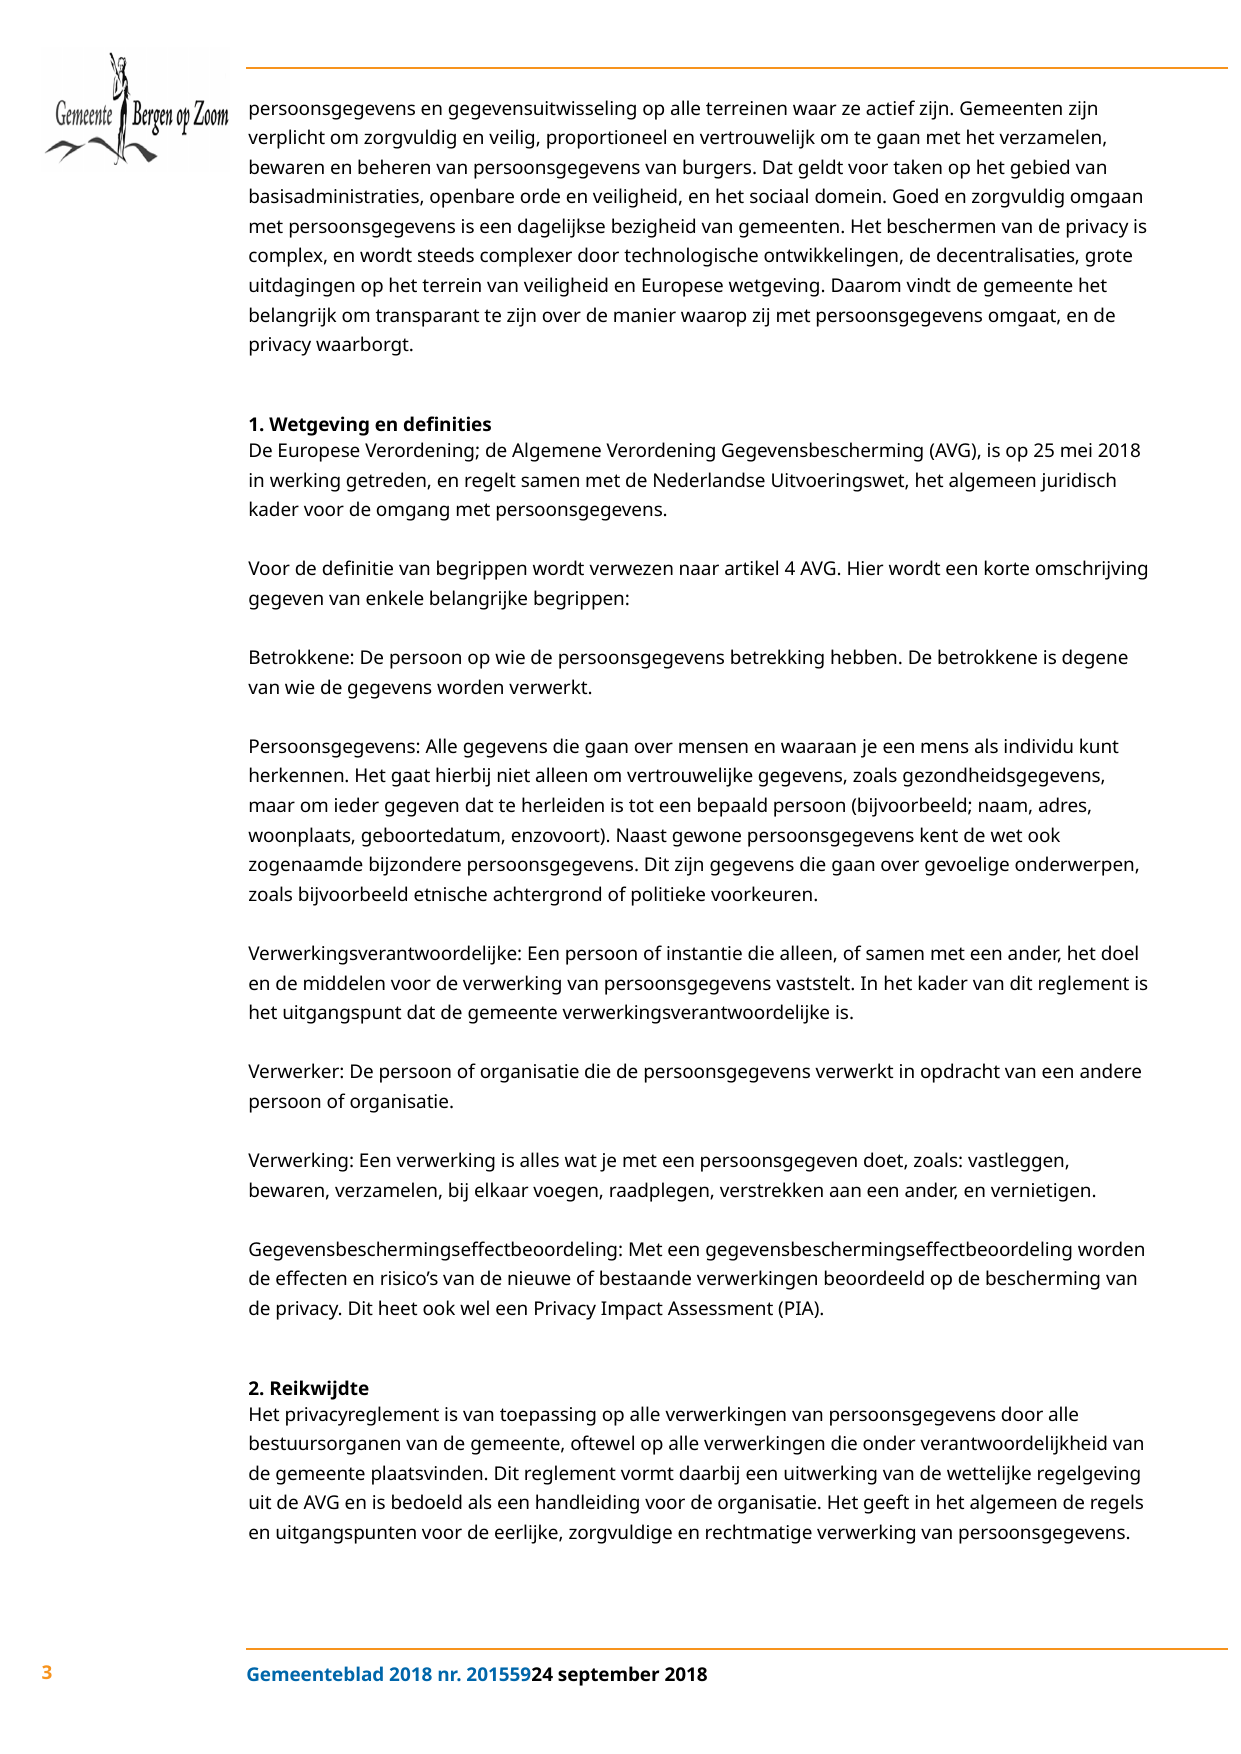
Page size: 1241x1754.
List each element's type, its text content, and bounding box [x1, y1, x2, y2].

text Verwerker: De persoon of organisatie die de persoonsgegevens verwerkt in opdracht van een andere persoon of organisatie. [248, 1058, 1152, 1114]
text Gegevensbeschermingseffectbeoordeling: Met een gegevensbeschermingseffectbeoordeling worden de effecten en risico’s van de nieuwe of bestaande verwerkingen beoordeeld op de bescherming van de privacy. Dit heet ook wel een Privacy Impact Assessment (PIA). [248, 1236, 1152, 1321]
text Betrokkene: De persoon op wie de persoonsgegevens betrekking hebben. De betrokkene is degene van wie de gegevens worden verwerkt. [248, 644, 1152, 699]
text De Europese Verordening; de Algemene Verordening Gegevensbescherming (AVG), is op 25 mei 2018 in werking getreden, en regelt samen met de Nederlandse Uitvoeringswet, het algemeen juridisch kader voor de omgang met persoonsgegevens. [248, 437, 1152, 522]
text Voor de definitie van begrippen wordt verwezen naar artikel 4 AVG. Hier wordt een korte omschrijving gegeven van enkele belangrijke begrippen: [248, 556, 1152, 611]
text Verwerkingsverantwoordelijke: Een persoon of instantie die alleen, of samen met een ander, het doel en de middelen voor de verwerking van persoonsgegevens vaststelt. In het kader van dit reglement is het uitgangspunt dat de gemeente verwerkingsverantwoordelijke is. [248, 940, 1152, 1025]
picture [41, 47, 231, 172]
text Persoonsgegevens: Alle gegevens die gaan over mensen en waaraan je een mens als individu kunt herkennen. Het gaat hierbij niet alleen om vertrouwelijke gegevens, zoals gezondheidsgegevens, maar om ieder gegeven dat te herleiden is tot een bepaald persoon (bijvoorbeeld; naam, adres, woonplaats, geboortedatum, enzovoort). Naast gewone persoonsgegevens kent de wet ook zogenaamde bijzondere persoonsgegevens. Dit zijn gegevens die gaan over gevoelige onderwerpen, zoals bijvoorbeeld etnische achtergrond of politieke voorkeuren. [248, 733, 1152, 907]
text Verwerking: Een verwerking is alles wat je met een persoonsgegeven doet, zoals: vastleggen, bewaren, verzamelen, bij elkaar voegen, raadplegen, verstrekken aan een ander, en vernietigen. [248, 1147, 1152, 1202]
text 2. Reikwijdte [248, 1375, 1152, 1401]
text Het privacyreglement is van toepassing op alle verwerkingen van persoonsgegevens door alle bestuursorganen van de gemeente, oftewel op alle verwerkingen die onder verantwoordelijkheid van de gemeente plaatsvinden. Dit reglement vormt daarbij een uitwerking van de wettelijke regelgeving uit de AVG en is bedoeld als een handleiding voor de organisatie. Het geeft in het algemeen de regels en uitgangspunten voor de eerlijke, zorgvuldige en rechtmatige verwerking van persoonsgegevens. [248, 1401, 1152, 1545]
text persoonsgegevens en gegevensuitwisseling op alle terreinen waar ze actief zijn. Gemeenten zijn verplicht om zorgvuldig en veilig, proportioneel en vertrouwelijk om te gaan met het verzamelen, bewaren en beheren van persoonsgegevens van burgers. Dat geldt voor taken op het gebied van basisadministraties, openbare orde en veiligheid, en het sociaal domein. Goed en zorgvuldig omgaan met persoonsgegevens is een dagelijkse bezigheid van gemeenten. Het beschermen van de privacy is complex, en wordt steeds complexer door technologische ontwikkelingen, de decentralisaties, grote uitdagingen op het terrein van veiligheid en Europese wetgeving. Daarom vindt de gemeente het belangrijk om transparant te zijn over de manier waarop zij met persoonsgegevens omgaat, en de privacy waarborgt. [248, 95, 1152, 357]
text 1. Wetgeving en definities [248, 411, 1152, 437]
